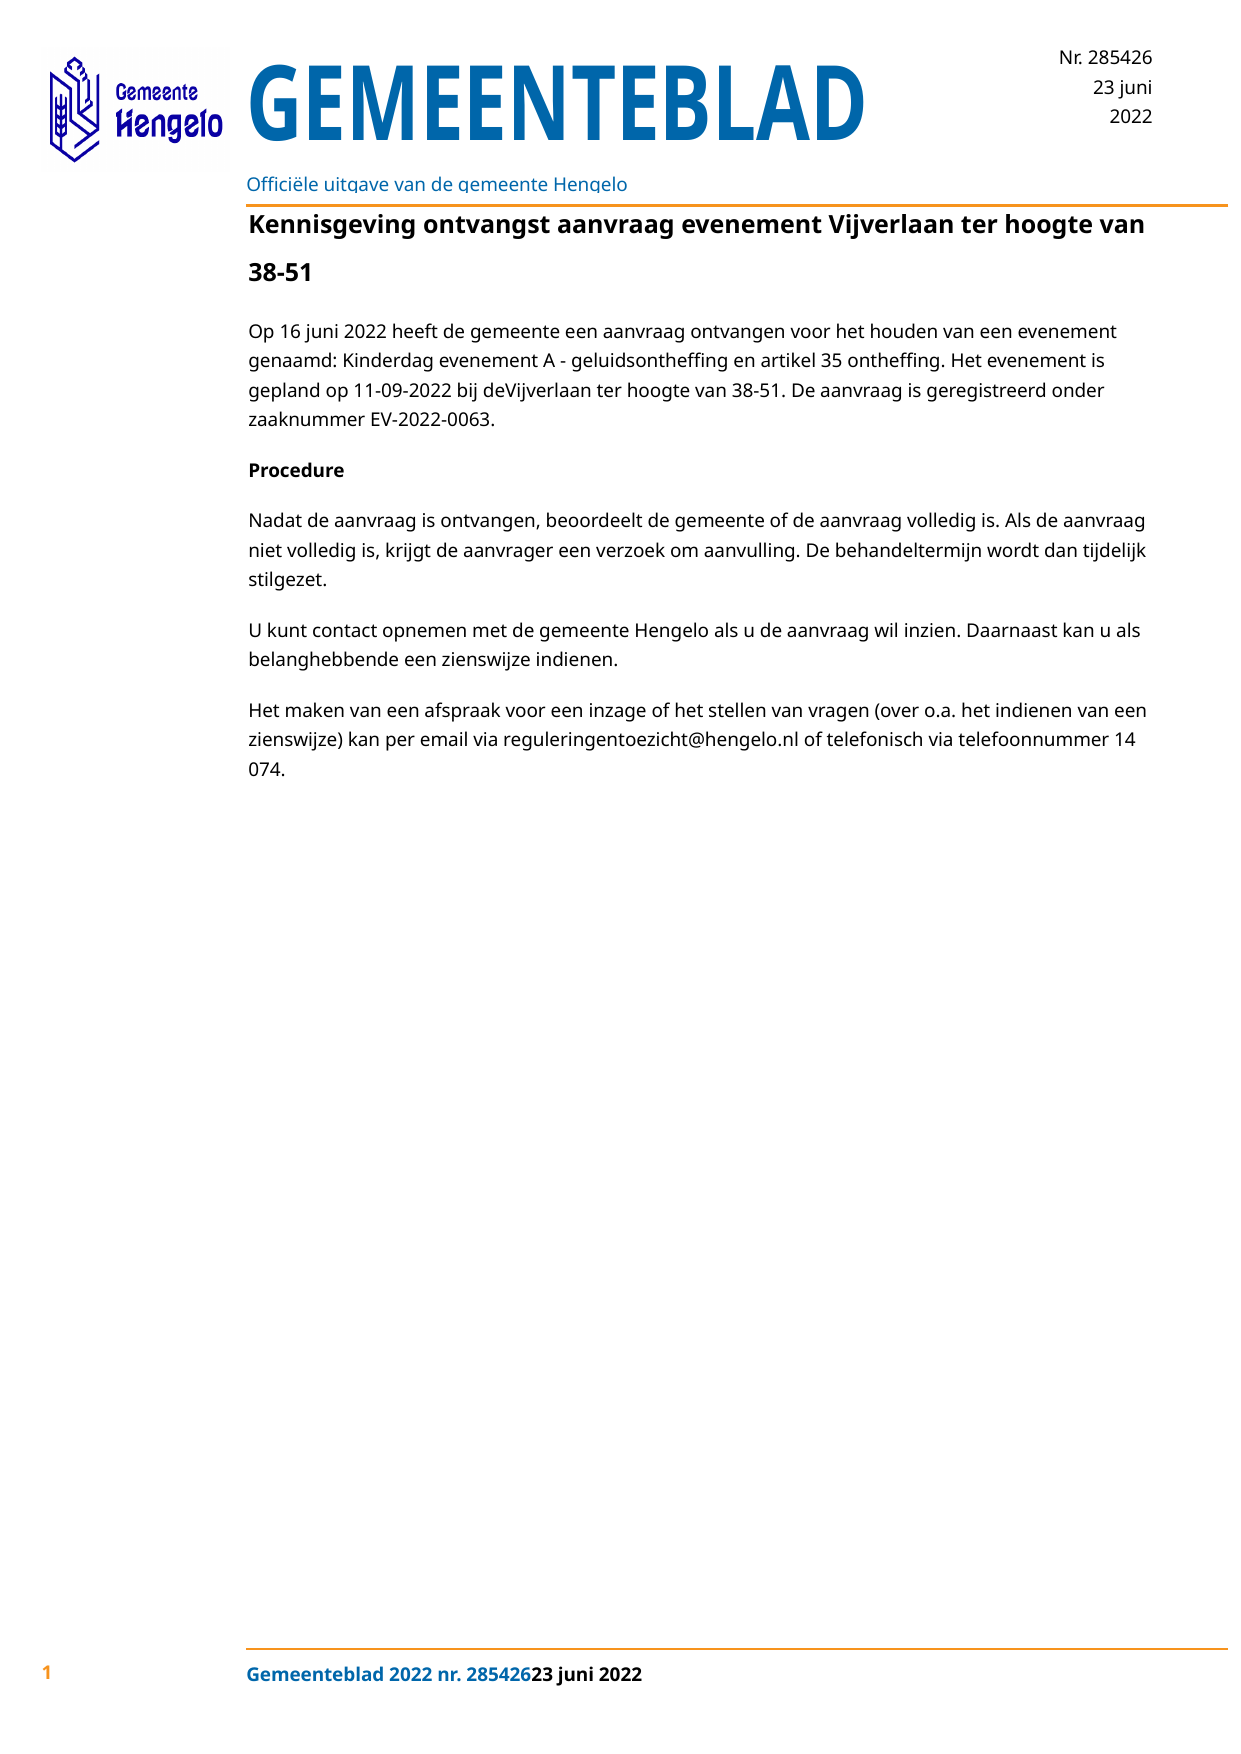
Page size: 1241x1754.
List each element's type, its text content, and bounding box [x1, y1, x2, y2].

text Het maken van een afspraak voor een inzage of het stellen van vragen (over o.a. het indienen van een zienswijze) kan per email via reguleringentoezicht@hengelo.nl of telefonisch via telefoonnummer 14 074. [248, 697, 1152, 782]
picture [41, 47, 231, 172]
text Nadat de aanvraag is ontvangen, beoordeelt de gemeente of de aanvraag volledig is. Als de aanvraag niet volledig is, krijgt de aanvrager een verzoek om aanvulling. De behandeltermijn wordt dan tijdelijk stilgezet. [248, 507, 1152, 592]
text Kennisgeving ontvangst aanvraag evenement Vijverlaan ter hoogte van 38-51 [248, 207, 1152, 288]
text Op 16 juni 2022 heeft de gemeente een aanvraag ontvangen voor het houden van een evenement genaamd: Kinderdag evenement A - geluidsontheffing en artikel 35 ontheffing. Het evenement is gepland op 11-09-2022 bij deVijverlaan ter hoogte van 38-51. De aanvraag is geregistreerd onder zaaknummer EV-2022-0063. [248, 318, 1152, 432]
text U kunt contact opnemen met de gemeente Hengelo als u de aanvraag wil inzien. Daarnaast kan u als belanghebbende een zienswijze indienen. [248, 617, 1152, 672]
text Procedure [248, 457, 1152, 483]
